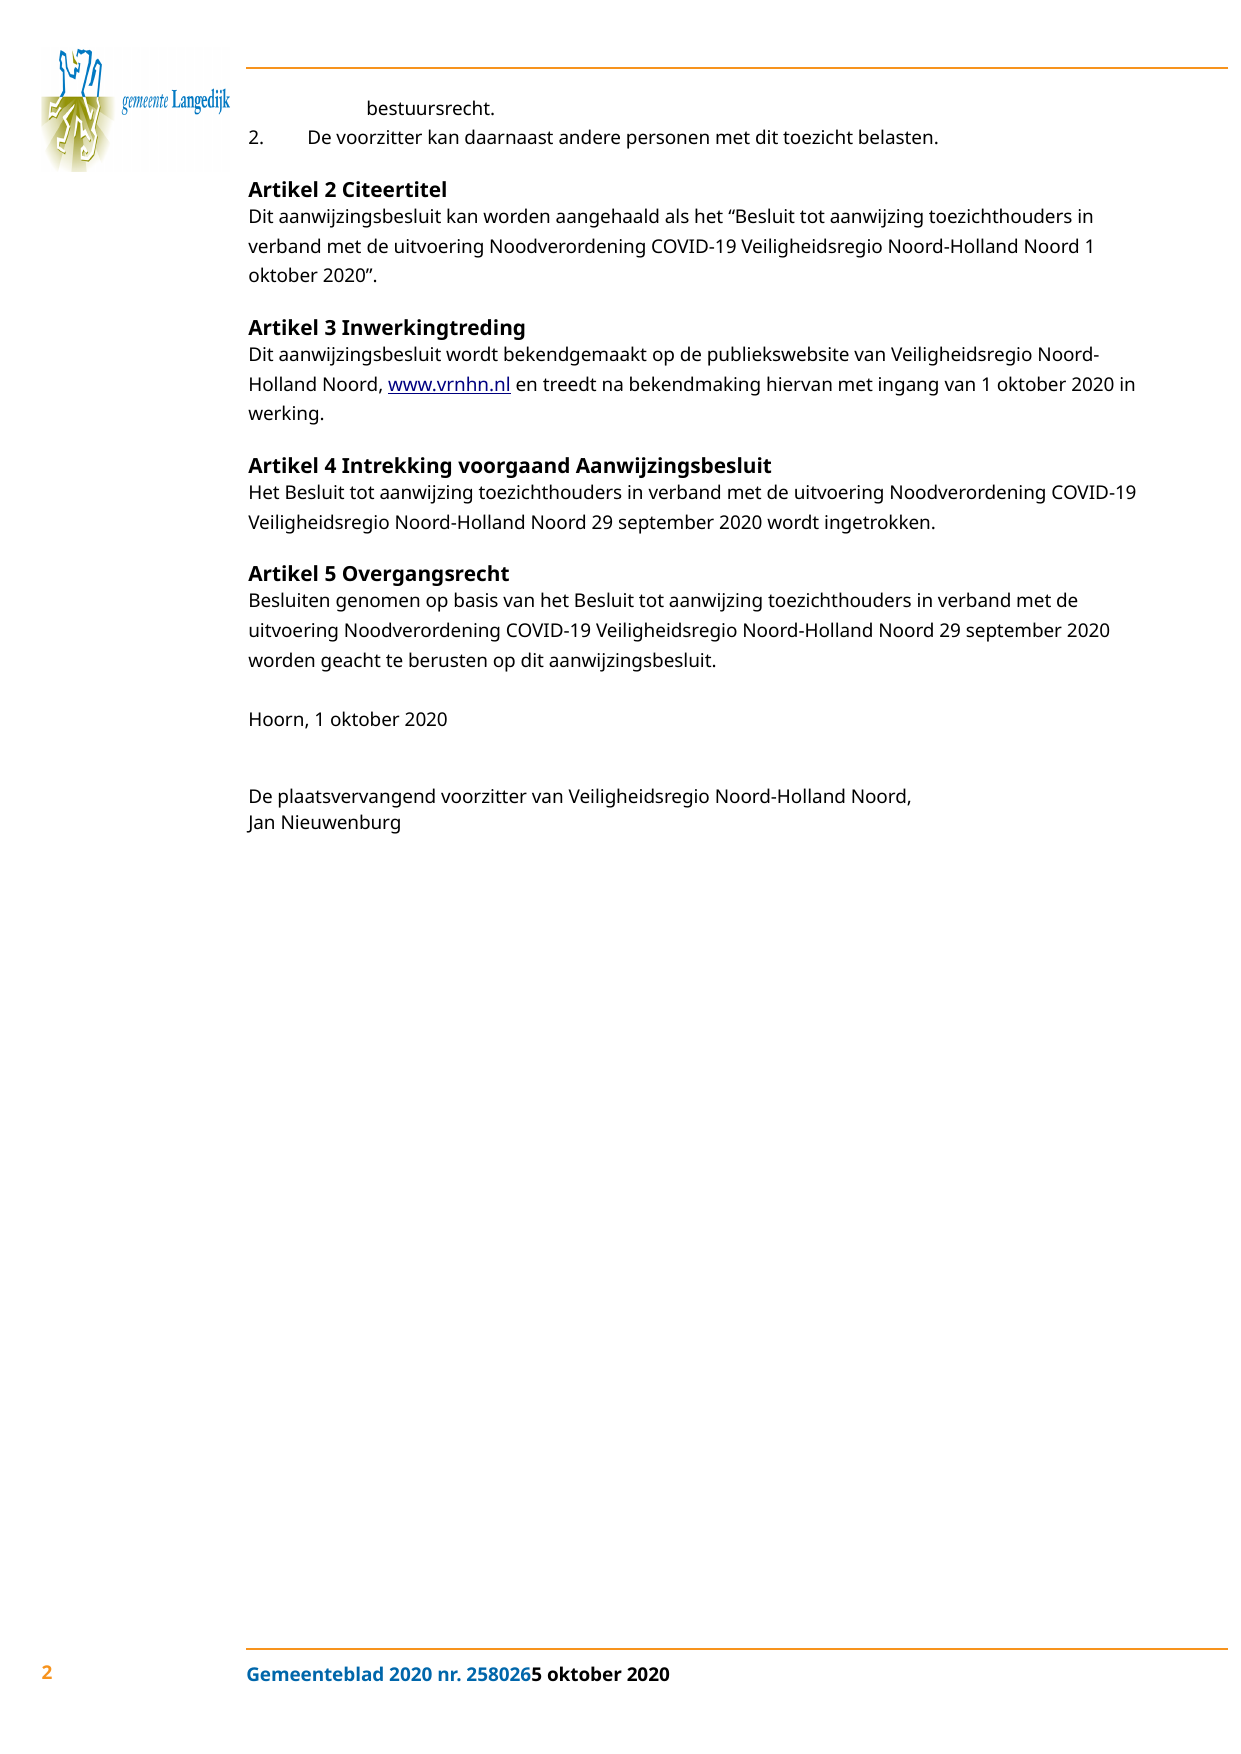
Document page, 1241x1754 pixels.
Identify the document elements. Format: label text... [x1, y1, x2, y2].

text Jan Nieuwenburg [248, 809, 1152, 835]
list De voorzitter kan daarnaast andere personen met dit toezicht belasten. [248, 124, 1152, 150]
list bestuursrecht. [307, 95, 1152, 121]
text Artikel 3 Inwerkingtreding [248, 313, 1152, 341]
text Dit aanwijzingsbesluit wordt bekendgemaakt op de publiekswebsite van Veiligheidsregio Noord-Holland Noord, www.vrnhn.nl en treedt na bekendmaking hiervan met ingang van 1 oktober 2020 in werking. [248, 341, 1152, 426]
text De plaatsvervangend voorzitter van Veiligheidsregio Noord-Holland Noord, [248, 783, 1152, 809]
text Artikel 2 Citeertitel [248, 175, 1152, 203]
text Artikel 4 Intrekking voorgaand Aanwijzingsbesluit [248, 451, 1152, 479]
text Besluiten genomen op basis van het Besluit tot aanwijzing toezichthouders in verband met de uitvoering Noodverordening COVID-19 Veiligheidsregio Noord-Holland Noord 29 september 2020 worden geacht te berusten op dit aanwijzingsbesluit. [248, 588, 1152, 673]
text Het Besluit tot aanwijzing toezichthouders in verband met de uitvoering Noodverordening COVID-19 Veiligheidsregio Noord-Holland Noord 29 september 2020 wordt ingetrokken. [248, 479, 1152, 534]
text Artikel 5 Overgangsrecht [248, 559, 1152, 588]
text Dit aanwijzingsbesluit kan worden aangehaald als het “Besluit tot aanwijzing toezichthouders in verband met de uitvoering Noodverordening COVID-19 Veiligheidsregio Noord-Holland Noord 1 oktober 2020”. [248, 203, 1152, 288]
text Hoorn, 1 oktober 2020 [248, 706, 1152, 732]
picture [41, 47, 231, 172]
